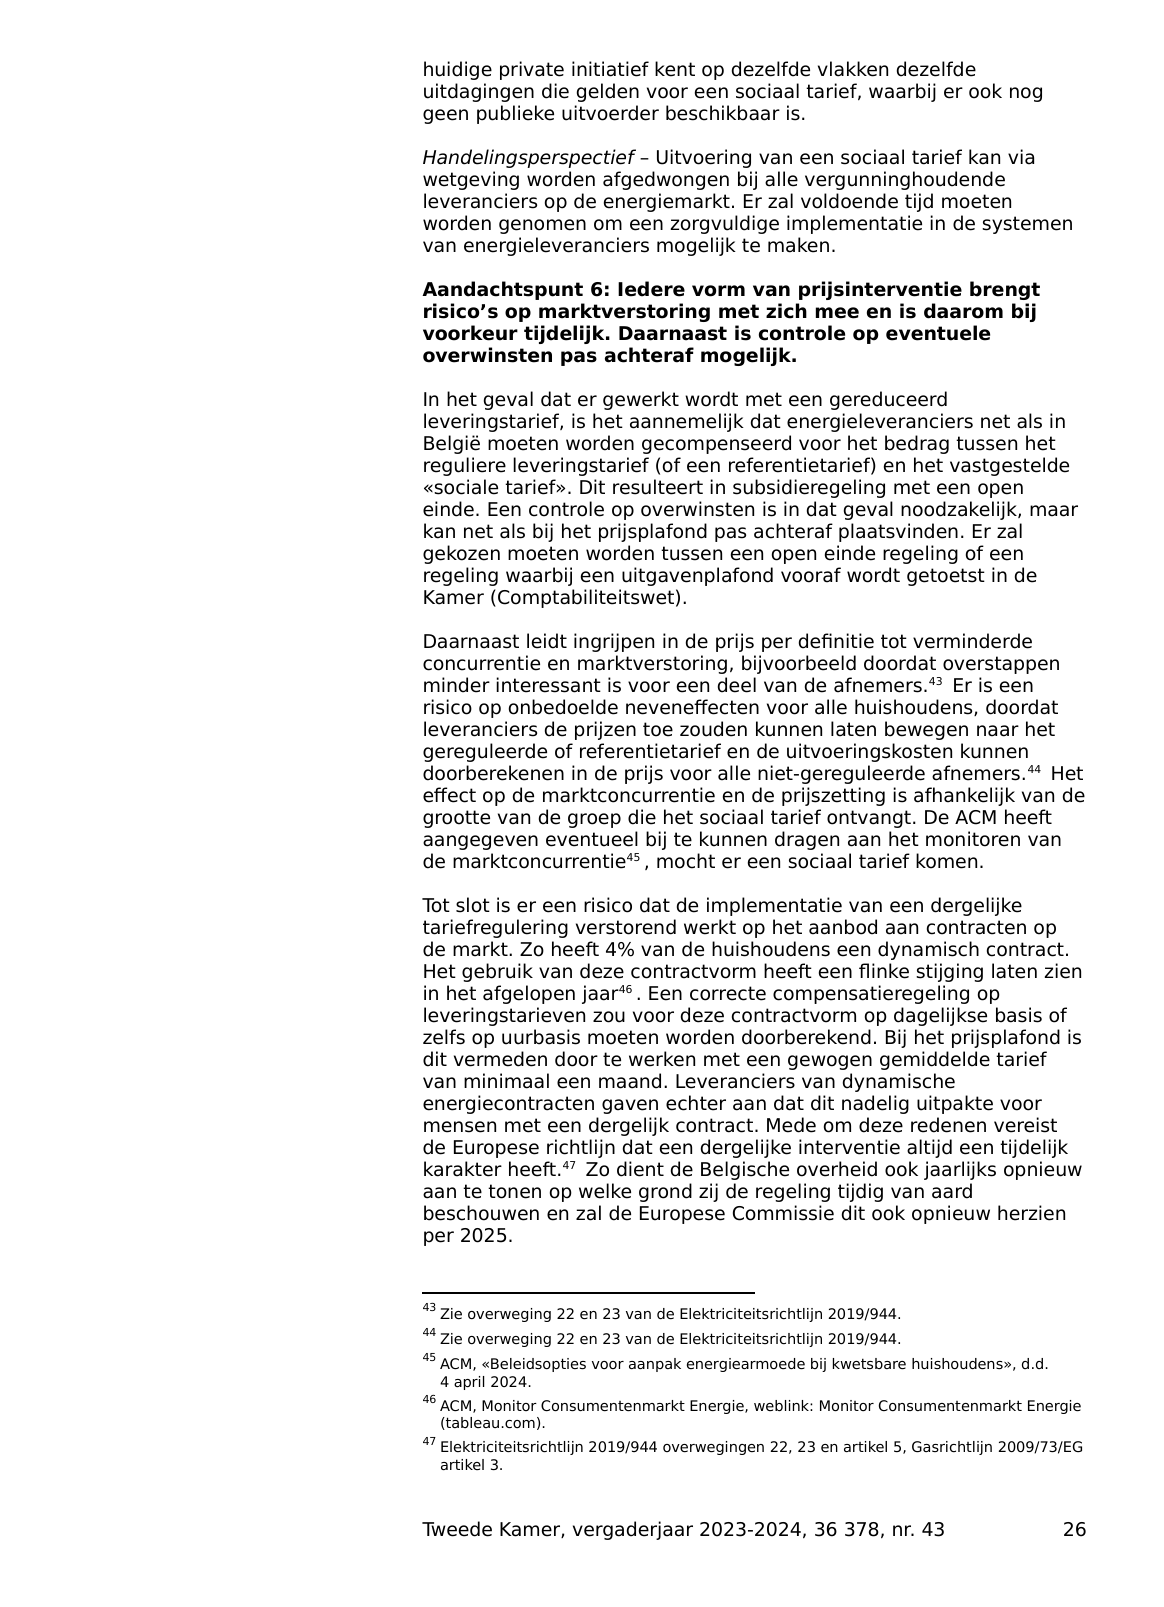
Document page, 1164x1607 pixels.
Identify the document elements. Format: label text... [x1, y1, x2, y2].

text Elektriciteitsrichtlijn 2019/944 overwegingen 22, 23 en artikel 5, Gasrichtlijn 2009/73/EG artikel 3. [422, 1435, 1087, 1474]
text Aandachtspunt 6: Iedere vorm van prijsinterventie brengt risico’s op marktverstoring met zich mee en is daarom bij voorkeur tijdelijk. Daarnaast is controle op eventuele overwinsten pas achteraf mogelijk. [422, 279, 1087, 367]
text Daarnaast leidt ingrijpen in de prijs per definitie tot verminderde concurrentie en marktverstoring, bijvoorbeeld doordat overstappen minder interessant is voor een deel van de afnemers. Er is een risico op onbedoelde neveneffecten voor alle huishoudens, doordat leveranciers de prijzen toe zouden kunnen laten bewegen naar het gereguleerde of referentietarief en de uitvoeringskosten kunnen doorberekenen in de prijs voor alle niet-gereguleerde afnemers. Het effect op de marktconcurrentie en de prijszetting is afhankelijk van de grootte van de groep die het sociaal tarief ontvangt. De ACM heeft aangegeven eventueel bij te kunnen dragen aan het monitoren van de marktconcurrentie, mocht er een sociaal tarief komen. [422, 631, 1087, 873]
text Tot slot is er een risico dat de implementatie van een dergelijke tariefregulering verstorend werkt op het aanbod aan contracten op de markt. Zo heeft 4% van de huishoudens een dynamisch contract. Het gebruik van deze contractvorm heeft een flinke stijging laten zien in het afgelopen jaar. Een correcte compensatieregeling op leveringstarieven zou voor deze contractvorm op dagelijkse basis of zelfs op uurbasis moeten worden doorberekend. Bij het prijsplafond is dit vermeden door te werken met een gewogen gemiddelde tarief van minimaal een maand. Leveranciers van dynamische energiecontracten gaven echter aan dat dit nadelig uitpakte voor mensen met een dergelijk contract. Mede om deze redenen vereist de Europese richtlijn dat een dergelijke interventie altijd een tijdelijk karakter heeft. Zo dient de Belgische overheid ook jaarlijks opnieuw aan te tonen op welke grond zij de regeling tijdig van aard beschouwen en zal de Europese Commissie dit ook opnieuw herzien per 2025. [422, 895, 1087, 1247]
text In het geval dat er gewerkt wordt met een gereduceerd leveringstarief, is het aannemelijk dat energieleveranciers net als in België moeten worden gecompenseerd voor het bedrag tussen het reguliere leveringstarief (of een referentietarief) en het vastgestelde «sociale tarief». Dit resulteert in subsidieregeling met een open einde. Een controle op overwinsten is in dat geval noodzakelijk, maar kan net als bij het prijsplafond pas achteraf plaatsvinden. Er zal gekozen moeten worden tussen een open einde regeling of een regeling waarbij een uitgavenplafond vooraf wordt getoetst in de Kamer (Comptabiliteitswet). [422, 389, 1087, 609]
text Zie overweging 22 en 23 van de Elektriciteitsrichtlijn 2019/944. [422, 1302, 1087, 1324]
text huidige private initiatief kent op dezelfde vlakken dezelfde uitdagingen die gelden voor een sociaal tarief, waarbij er ook nog geen publieke uitvoerder beschikbaar is. [422, 59, 1087, 125]
text ACM, Monitor Consumentenmarkt Energie, weblink: Monitor Consumentenmarkt Energie (tableau.com). [422, 1393, 1087, 1432]
text Handelingsperspectief – Uitvoering van een sociaal tarief kan via wetgeving worden afgedwongen bij alle vergunninghoudende leveranciers op de energiemarkt. Er zal voldoende tijd moeten worden genomen om een zorgvuldige implementatie in de systemen van energieleveranciers mogelijk te maken. [422, 147, 1087, 257]
text ACM, «Beleidsopties voor aanpak energiearmoede bij kwetsbare huishoudens», d.d. 4 april 2024. [422, 1352, 1087, 1391]
text Zie overweging 22 en 23 van de Elektriciteitsrichtlijn 2019/944. [422, 1327, 1087, 1349]
